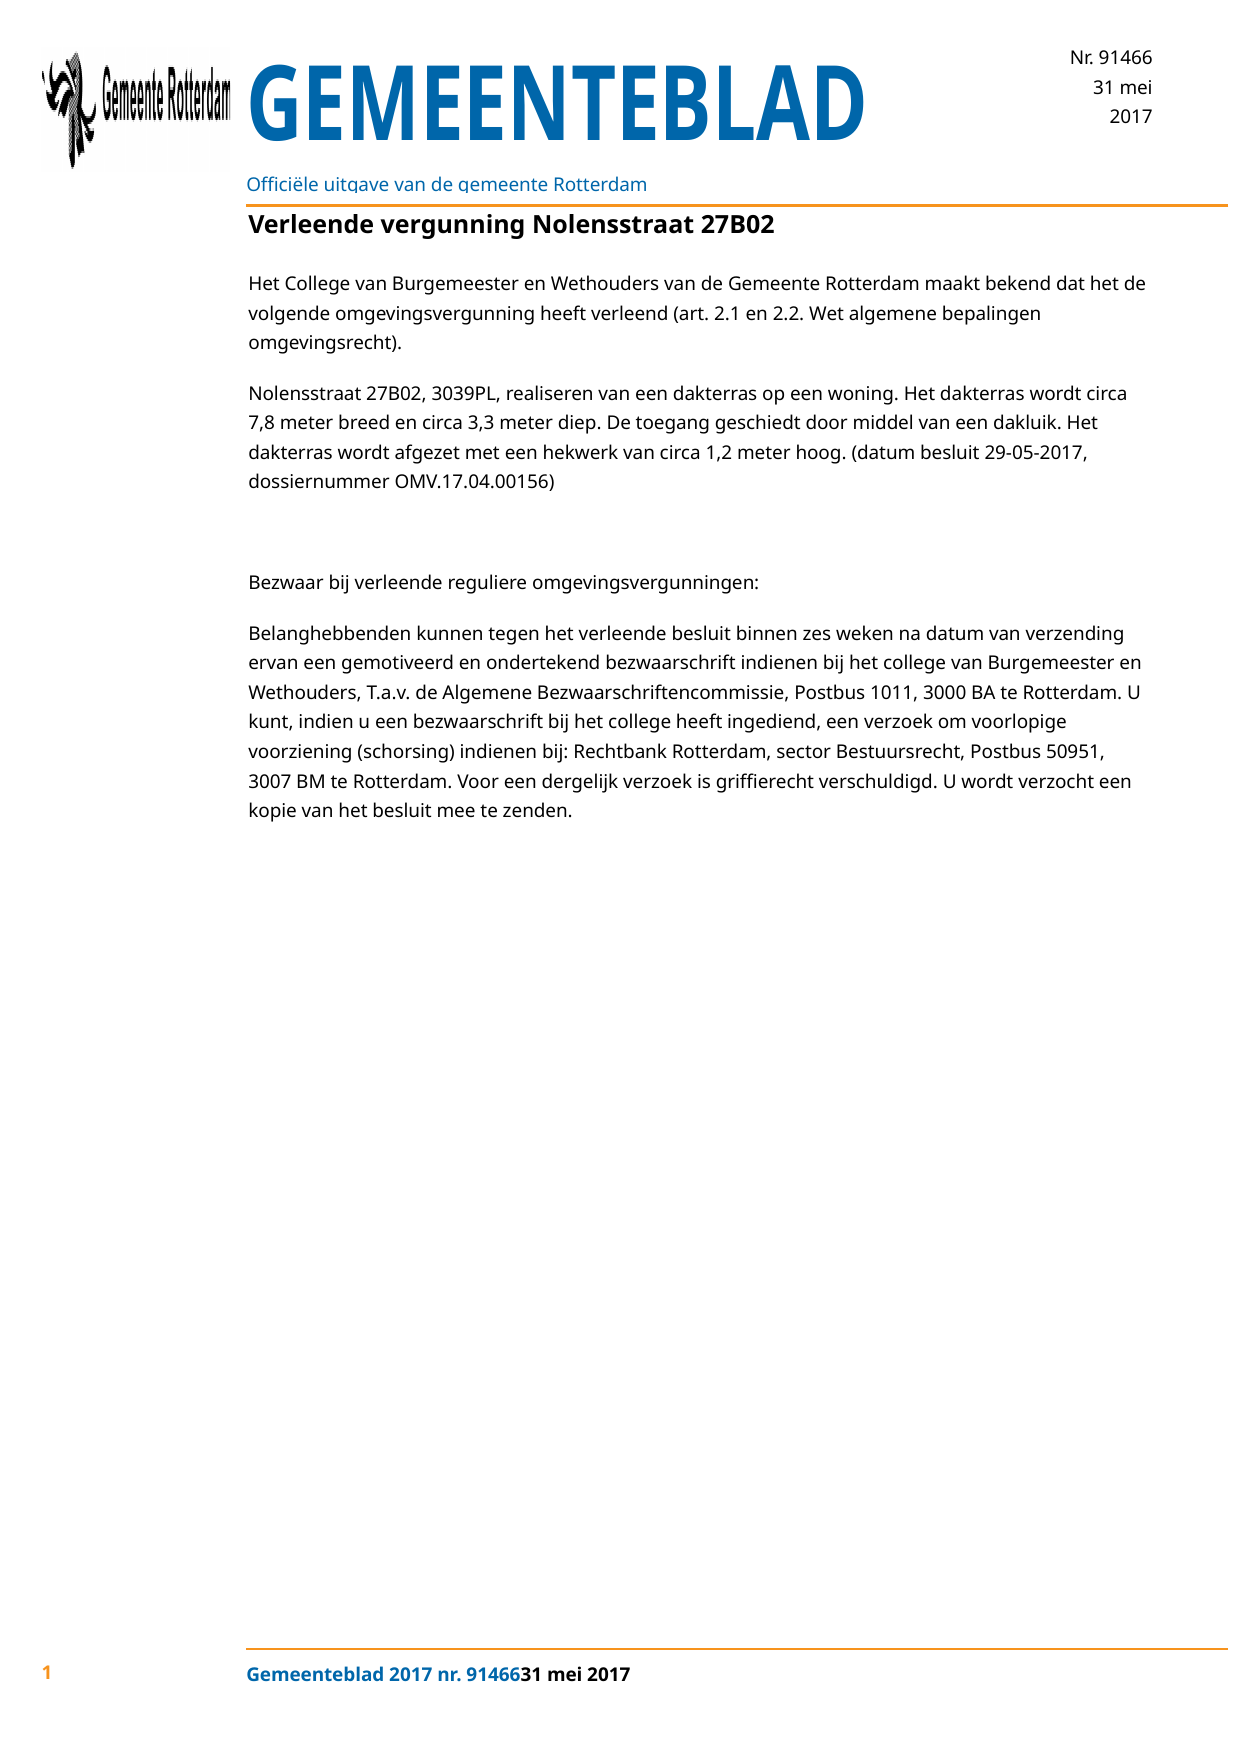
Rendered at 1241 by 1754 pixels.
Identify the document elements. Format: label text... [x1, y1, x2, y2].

text Bezwaar bij verleende reguliere omgevingsvergunningen: [248, 569, 1152, 595]
text Nolensstraat 27B02, 3039PL, realiseren van een dakterras op een woning. Het dakterras wordt circa 7,8 meter breed en circa 3,3 meter diep. De toegang geschiedt door middel van een dakluik. Het dakterras wordt afgezet met een hekwerk van circa 1,2 meter hoog. (datum besluit 29-05-2017, dossiernummer OMV.17.04.00156) [248, 380, 1152, 494]
text Belanghebbenden kunnen tegen het verleende besluit binnen zes weken na datum van verzending ervan een gemotiveerd en ondertekend bezwaarschrift indienen bij het college van Burgemeester en Wethouders, T.a.v. de Algemene Bezwaarschriftencommissie, Postbus 1011, 3000 BA te Rotterdam. U kunt, indien u een bezwaarschrift bij het college heeft ingediend, een verzoek om voorlopige voorziening (schorsing) indienen bij: Rechtbank Rotterdam, sector Bestuursrecht, Postbus 50951, 3007 BM te Rotterdam. Voor een dergelijk verzoek is griffierecht verschuldigd. U wordt verzocht een kopie van het besluit mee te zenden. [248, 620, 1152, 823]
text Verleende vergunning Nolensstraat 27B02 [248, 207, 1152, 241]
picture [41, 47, 231, 172]
text Het College van Burgemeester en Wethouders van de Gemeente Rotterdam maakt bekend dat het de volgende omgevingsvergunning heeft verleend (art. 2.1 en 2.2. Wet algemene bepalingen omgevingsrecht). [248, 270, 1152, 355]
